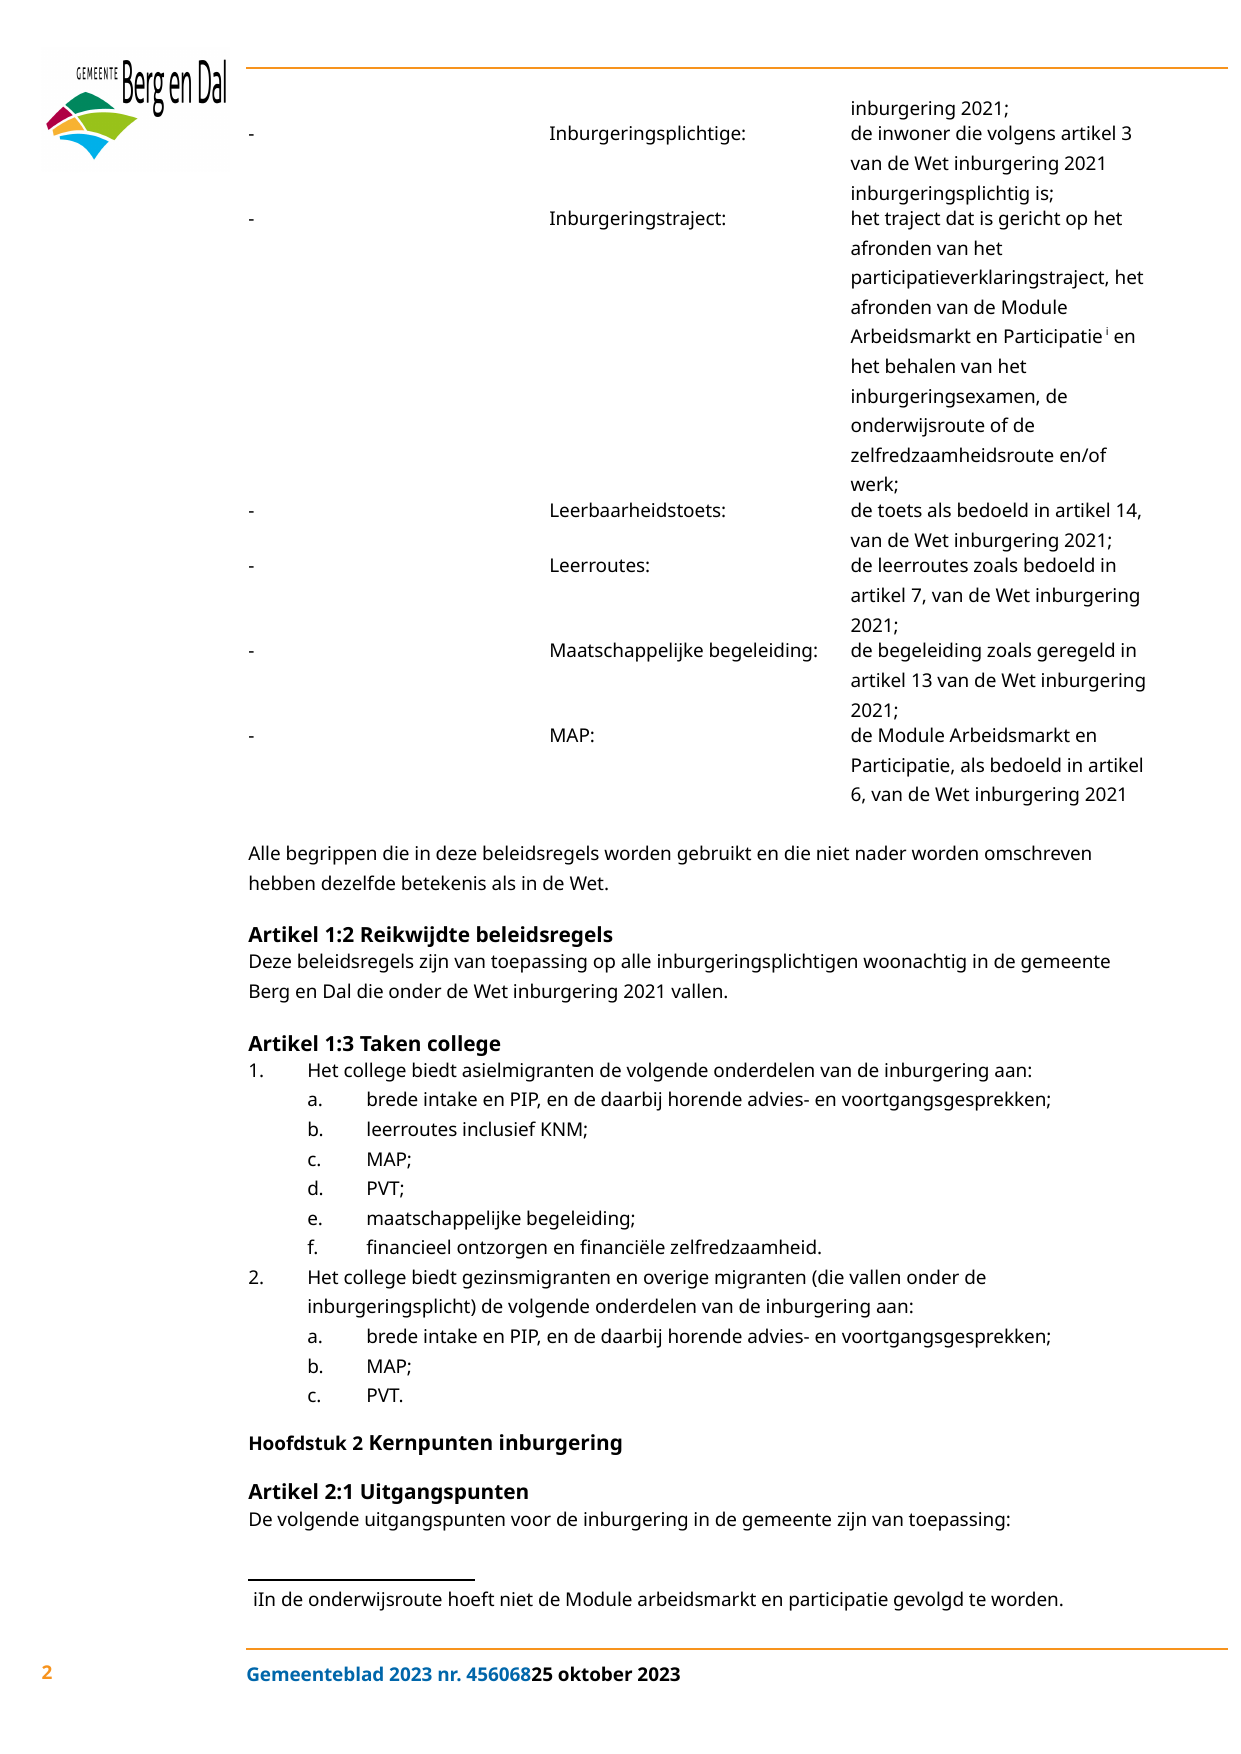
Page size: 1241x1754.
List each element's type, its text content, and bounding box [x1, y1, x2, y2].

text Hoofdstuk 2 Kernpunten inburgering [248, 1428, 1152, 1457]
table_cell de leerroutes zoals bedoeld in artikel 7, van de Wet inburgering 2021; [850, 553, 1152, 638]
table_cell Leerroutes: [549, 553, 850, 638]
text De volgende uitgangspunten voor de inburgering in de gemeente zijn van toepassing: [248, 1506, 1152, 1532]
table_cell [549, 95, 850, 121]
table_cell Maatschappelijke begeleiding: [549, 638, 850, 722]
table_cell Inburgeringstraject: [549, 205, 850, 497]
list Het college biedt gezinsmigranten en overige migranten (die vallen onder de inburgeringsplicht) de volgende onderdelen van de inburgering aan: [248, 1264, 1152, 1319]
table_cell de Module Arbeidsmarkt en Participatie, als bedoeld in artikel 6, van de Wet inburgering 2021 [850, 723, 1152, 807]
text Alle begrippen die in deze beleidsregels worden gebruikt en die niet nader worden omschreven hebben dezelfde betekenis als in de Wet. [248, 840, 1152, 896]
list financieel ontzorgen en financiële zelfredzaamheid. [307, 1234, 1152, 1260]
table_cell de inwoner die volgens artikel 3 van de Wet inburgering 2021 inburgeringsplichtig is; [850, 121, 1152, 205]
text Artikel 1:2 Reikwijdte beleidsregels [248, 920, 1152, 949]
table_cell Inburgeringsplichtige: [549, 121, 850, 205]
table_cell het traject dat is gericht op het afronden van het participatieverklaringstraject, het afronden van de Module Arbeidsmarkt en Participatie en het behalen van het inburgeringsexamen, de onderwijsroute of de zelfredzaamheidsroute en/of werk; [850, 205, 1152, 497]
table_cell - [248, 498, 549, 553]
table_cell - [248, 553, 549, 638]
table_cell inburgering 2021; [850, 95, 1152, 121]
table_cell MAP: [549, 723, 850, 807]
list PVT; [307, 1175, 1152, 1201]
list maatschappelijke begeleiding; [307, 1205, 1152, 1231]
table_cell - [248, 121, 549, 205]
table_cell Leerbaarheidstoets: [549, 498, 850, 553]
list PVT. [307, 1382, 1152, 1408]
list leerroutes inclusief KNM; [307, 1116, 1152, 1142]
table_cell de toets als bedoeld in artikel 14, van de Wet inburgering 2021; [850, 498, 1152, 553]
list MAP; [307, 1146, 1152, 1172]
table_cell - [248, 723, 549, 807]
list brede intake en PIP, en de daarbij horende advies- en voortgangsgesprekken; [307, 1087, 1152, 1112]
list MAP; [307, 1353, 1152, 1379]
text Deze beleidsregels zijn van toepassing op alle inburgeringsplichtigen woonachtig in de gemeente Berg en Dal die onder de Wet inburgering 2021 vallen. [248, 949, 1152, 1004]
list Het college biedt asielmigranten de volgende onderdelen van de inburgering aan: [248, 1057, 1152, 1083]
table_cell - [248, 95, 549, 121]
table_cell - [248, 638, 549, 722]
text Artikel 1:3 Taken college [248, 1029, 1152, 1057]
picture [41, 47, 231, 172]
list brede intake en PIP, en de daarbij horende advies- en voortgangsgesprekken; [307, 1323, 1152, 1349]
table_cell de begeleiding zoals geregeld in artikel 13 van de Wet inburgering 2021; [850, 638, 1152, 722]
table_cell - [248, 205, 549, 497]
text Artikel 2:1 Uitgangspunten [248, 1477, 1152, 1506]
